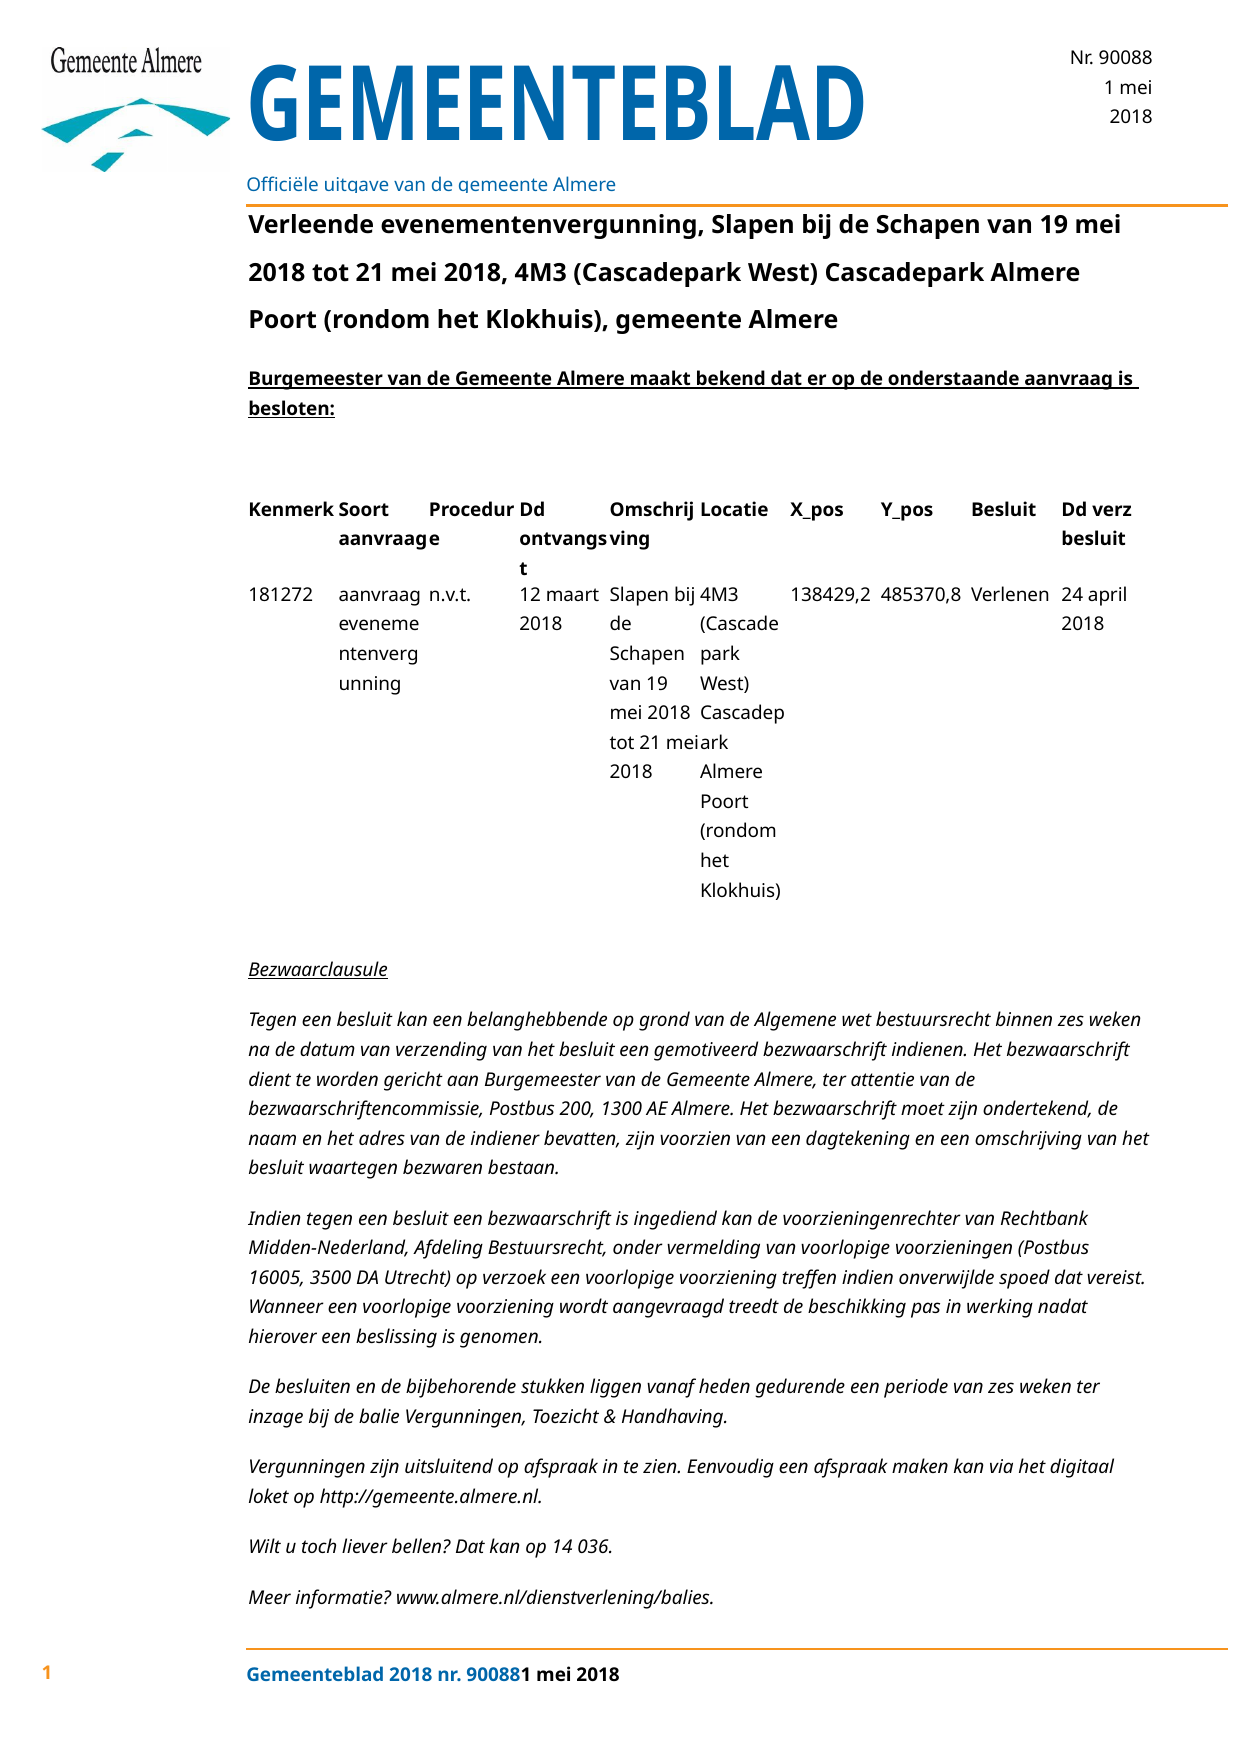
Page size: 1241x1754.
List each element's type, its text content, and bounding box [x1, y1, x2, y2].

text Tegen een besluit kan een belanghebbende op grond van de Algemene wet bestuursrecht binnen zes weken na de datum van verzending van het besluit een gemotiveerd bezwaarschrift indienen. Het bezwaarschrift dient te worden gericht aan Burgemeester van de Gemeente Almere, ter attentie van de bezwaarschriftencommissie, Postbus 200, 1300 AE Almere. Het bezwaarschrift moet zijn ondertekend, de naam en het adres van de indiener bevatten, zijn voorzien van een dagtekening en een omschrijving van het besluit waartegen bezwaren bestaan. [248, 1007, 1152, 1180]
table_cell n.v.t. [429, 581, 519, 902]
table_header Dd verz besluit [1061, 496, 1152, 581]
table_cell 24 april 2018 [1061, 581, 1152, 902]
table_header Y_pos [881, 496, 971, 581]
text Wilt u toch liever bellen? Dat kan op 14 036. [248, 1534, 1152, 1559]
text Vergunningen zijn uitsluitend op afspraak in te zien. Eenvoudig een afspraak maken kan via het digitaal loket op http://gemeente.almere.nl. [248, 1454, 1152, 1509]
table_cell 138429,2 [790, 581, 881, 902]
text De besluiten en de bijbehorende stukken liggen vanaf heden gedurende een periode van zes weken ter inzage bij de balie Vergunningen, Toezicht & Handhaving. [248, 1374, 1152, 1429]
text Meer informatie? www.almere.nl/dienstverlening/balies. [248, 1584, 1152, 1610]
table_header Kenmerk [248, 496, 338, 581]
table_header Dd ontvangst [519, 496, 609, 581]
text Burgemeester van de Gemeente Almere maakt bekend dat er op de onderstaande aanvraag is besloten: [248, 366, 1152, 421]
picture [41, 47, 231, 172]
table_header Omschrijving [609, 496, 700, 581]
table_header X_pos [790, 496, 881, 581]
table_cell 485370,8 [881, 581, 971, 902]
text Bezwaarclausule [248, 956, 1152, 982]
table_cell Verlenen [971, 581, 1061, 902]
table_header Locatie [700, 496, 790, 581]
table_cell 12 maart 2018 [519, 581, 609, 902]
table_header Soort aanvraag [338, 496, 429, 581]
table_header Besluit [971, 496, 1061, 581]
table_cell aanvraag evenementenvergunning [338, 581, 429, 902]
text Indien tegen een besluit een bezwaarschrift is ingediend kan de voorzieningenrechter van Rechtbank Midden-Nederland, Afdeling Bestuursrecht, onder vermelding van voorlopige voorzieningen (Postbus 16005, 3500 DA Utrecht) op verzoek een voorlopige voorziening treffen indien onverwijlde spoed dat vereist. Wanneer een voorlopige voorziening wordt aangevraagd treedt de beschikking pas in werking nadat hierover een beslissing is genomen. [248, 1205, 1152, 1349]
table_header Procedure [429, 496, 519, 581]
table_cell 181272 [248, 581, 338, 902]
table_cell Slapen bij de Schapen van 19 mei 2018 tot 21 mei 2018 [609, 581, 700, 902]
table_cell 4M3 (Cascadepark West) Cascadepark Almere Poort (rondom het Klokhuis) [700, 581, 790, 902]
text Verleende evenementenvergunning, Slapen bij de Schapen van 19 mei 2018 tot 21 mei 2018, 4M3 (Cascadepark West) Cascadepark Almere Poort (rondom het Klokhuis), gemeente Almere [248, 207, 1152, 336]
